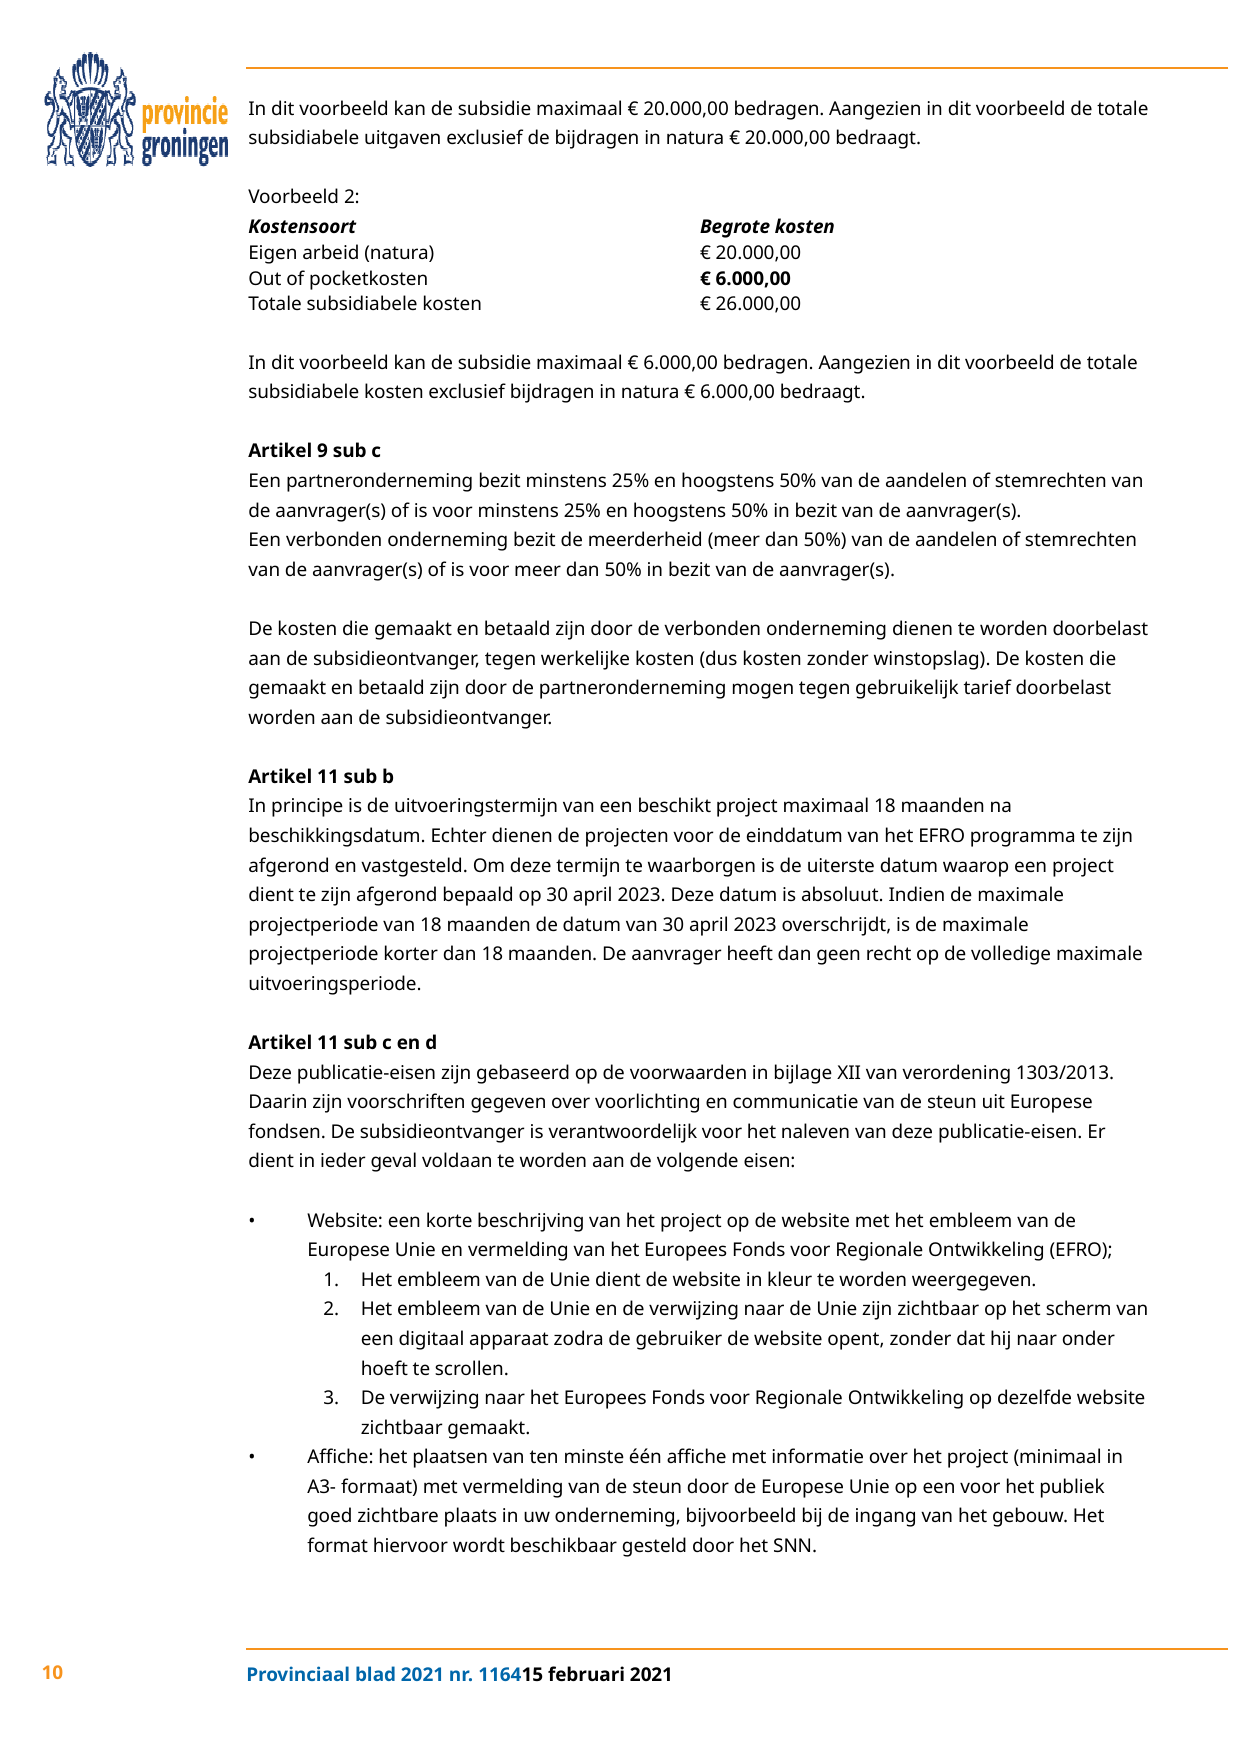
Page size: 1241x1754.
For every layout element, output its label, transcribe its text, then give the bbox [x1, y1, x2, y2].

table_cell Eigen arbeid (natura) [248, 239, 700, 265]
text Voorbeeld 2: [248, 183, 1152, 209]
text De kosten die gemaakt en betaald zijn door de verbonden onderneming dienen te worden doorbelast aan de subsidieontvanger, tegen werkelijke kosten (dus kosten zonder winstopslag). De kosten die gemaakt en betaald zijn door de partneronderneming mogen tegen gebruikelijk tarief doorbelast worden aan de subsidieontvanger. [248, 615, 1152, 730]
list De verwijzing naar het Europees Fonds voor Regionale Ontwikkeling op dezelfde website zichtbaar gemaakt. [323, 1384, 1152, 1440]
table_cell € 20.000,00 [700, 239, 1152, 265]
text In principe is de uitvoeringstermijn van een beschikt project maximaal 18 maanden na beschikkingsdatum. Echter dienen de projecten voor de einddatum van het EFRO programma te zijn afgerond en vastgesteld. Om deze termijn te waarborgen is de uiterste datum waarop een project dient te zijn afgerond bepaald op 30 april 2023. Deze datum is absoluut. Indien de maximale projectperiode van 18 maanden de datum van 30 april 2023 overschrijdt, is de maximale projectperiode korter dan 18 maanden. De aanvrager heeft dan geen recht op de volledige maximale uitvoeringsperiode. [248, 793, 1152, 996]
table_header Begrote kosten [700, 213, 1152, 239]
text Deze publicatie-eisen zijn gebaseerd op de voorwaarden in bijlage XII van verordening 1303/2013. Daarin zijn voorschriften gegeven over voorlichting en communicatie van de steun uit Europese fondsen. De subsidieontvanger is verantwoordelijk voor het naleven van deze publicatie-eisen. Er dient in ieder geval voldaan te worden aan de volgende eisen: [248, 1059, 1152, 1173]
text In dit voorbeeld kan de subsidie maximaal € 20.000,00 bedragen. Aangezien in dit voorbeeld de totale subsidiabele uitgaven exclusief de bijdragen in natura € 20.000,00 bedraagt. [248, 95, 1152, 150]
text Een partneronderneming bezit minstens 25% en hoogstens 50% van de aandelen of stemrechten van de aanvrager(s) of is voor minstens 25% en hoogstens 50% in bezit van de aanvrager(s). [248, 467, 1152, 523]
text In dit voorbeeld kan de subsidie maximaal € 6.000,00 bedragen. Aangezien in dit voorbeeld de totale subsidiabele kosten exclusief bijdragen in natura € 6.000,00 bedraagt. [248, 349, 1152, 404]
table_cell € 6.000,00 [700, 265, 1152, 290]
list Website: een korte beschrijving van het project op de website met het embleem van de Europese Unie en vermelding van het Europees Fonds voor Regionale Ontwikkeling (EFRO); [248, 1207, 1152, 1262]
table_header Kostensoort [248, 213, 700, 239]
text Artikel 11 sub b [248, 763, 1152, 789]
text Artikel 11 sub c en d [248, 1029, 1152, 1055]
text Een verbonden onderneming bezit de meerderheid (meer dan 50%) van de aandelen of stemrechten van de aanvrager(s) of is voor meer dan 50% in bezit van de aanvrager(s). [248, 526, 1152, 582]
table_cell € 26.000,00 [700, 290, 1152, 316]
list Affiche: het plaatsen van ten minste één affiche met informatie over het project (minimaal in A3- formaat) met vermelding van de steun door de Europese Unie op een voor het publiek goed zichtbare plaats in uw onderneming, bijvoorbeeld bij de ingang van het gebouw. Het format hiervoor wordt beschikbaar gesteld door het SNN. [248, 1443, 1152, 1558]
picture [41, 47, 231, 172]
list Het embleem van de Unie en de verwijzing naar de Unie zijn zichtbaar op het scherm van een digitaal apparaat zodra de gebruiker de website opent, zonder dat hij naar onder hoeft te scrollen. [323, 1296, 1152, 1381]
text Artikel 9 sub c [248, 438, 1152, 463]
list Het embleem van de Unie dient de website in kleur te worden weergegeven. [323, 1266, 1152, 1292]
table_cell Totale subsidiabele kosten [248, 290, 700, 316]
table_cell Out of pocketkosten [248, 265, 700, 290]
